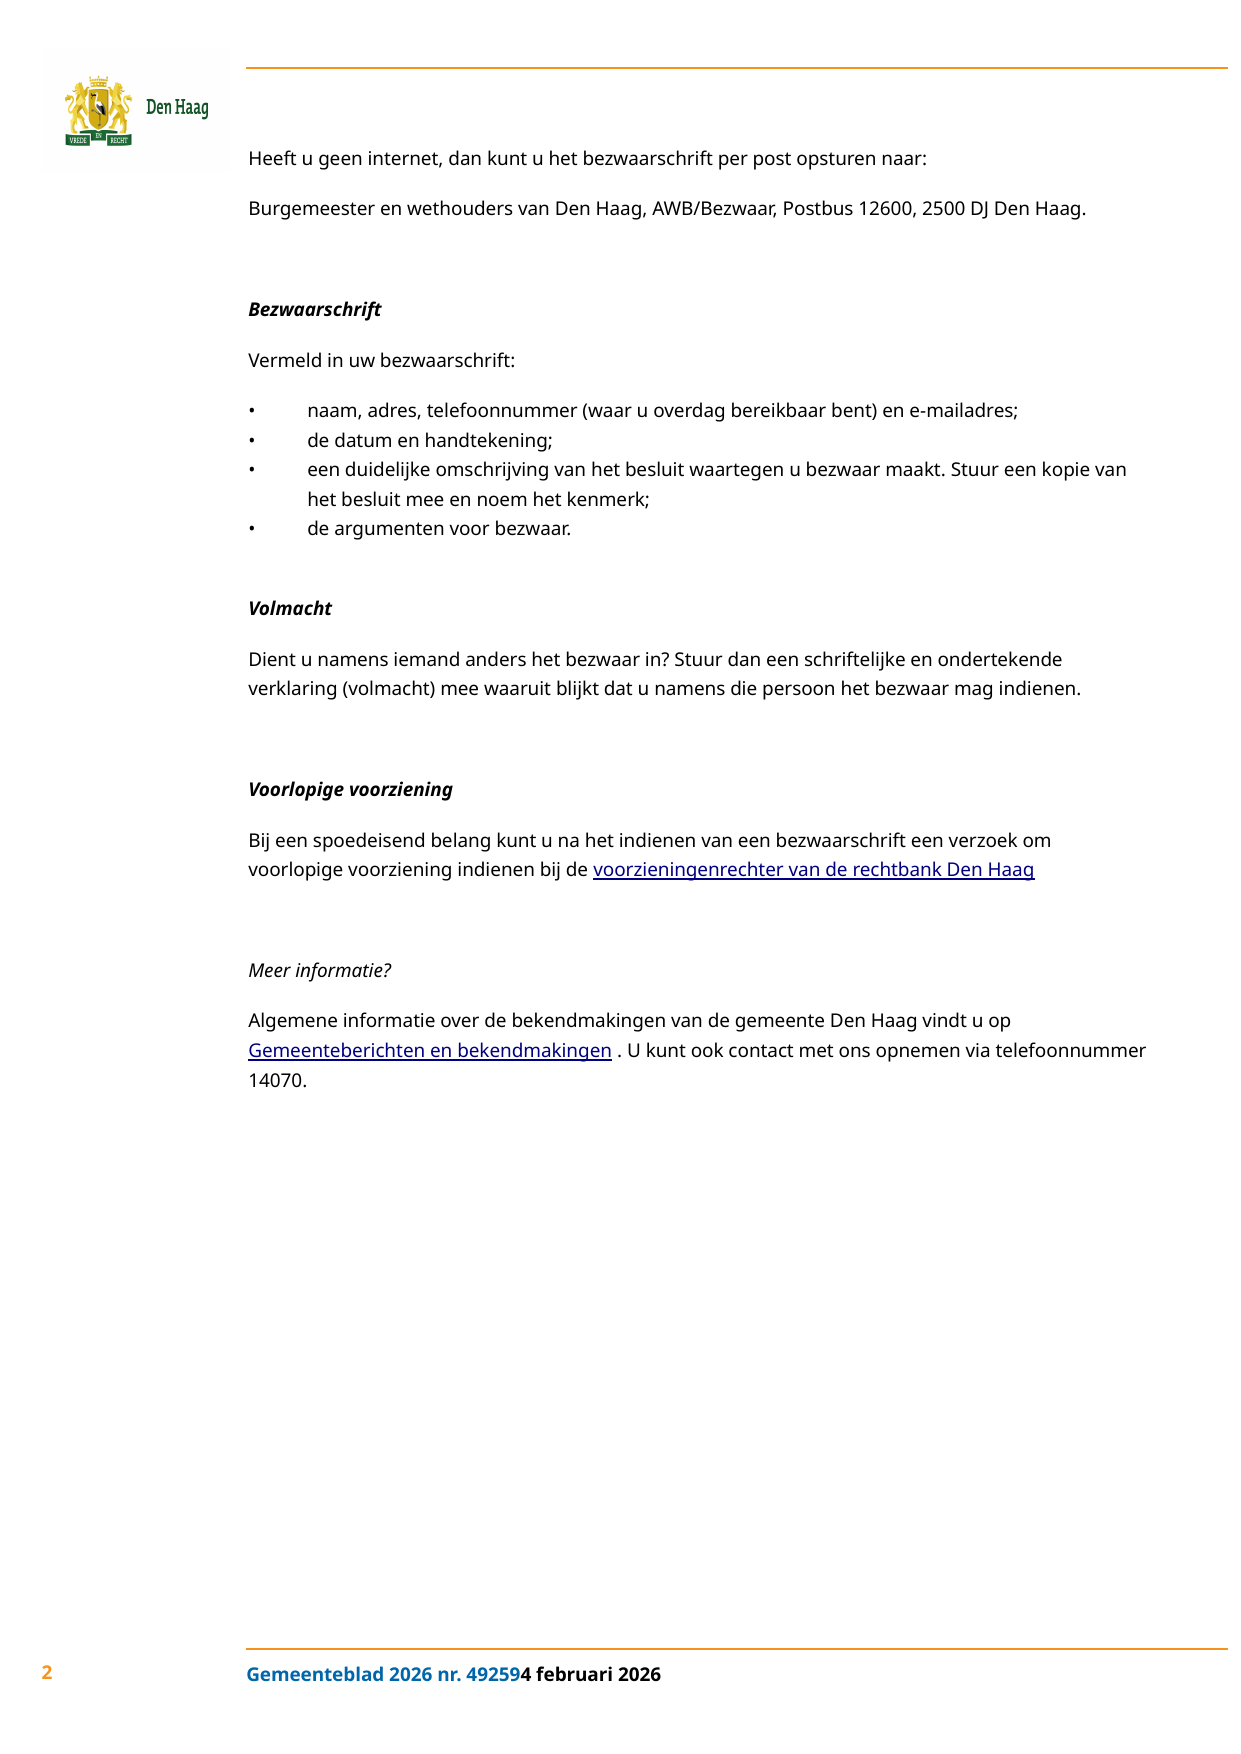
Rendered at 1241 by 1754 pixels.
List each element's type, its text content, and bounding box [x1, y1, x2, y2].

text Heeft u geen internet, dan kunt u het bezwaarschrift per post opsturen naar: [248, 145, 1152, 171]
text Algemene informatie over de bekendmakingen van de gemeente Den Haag vindt u op Gemeenteberichten en bekendmakingen . U kunt ook contact met ons opnemen via telefoonnummer 14070. [248, 1008, 1152, 1093]
text Volmacht [248, 596, 1152, 621]
text Bij een spoedeisend belang kunt u na het indienen van een bezwaarschrift een verzoek om voorlopige voorziening indienen bij de voorzieningenrechter van de rechtbank Den Haag [248, 827, 1152, 882]
list een duidelijke omschrijving van het besluit waartegen u bezwaar maakt. Stuur een kopie van het besluit mee en noem het kenmerk; [248, 456, 1152, 512]
text Bezwaarschrift [248, 296, 1152, 322]
text Burgemeester en wethouders van Den Haag, AWB/Bezwaar, Postbus 12600, 2500 DJ Den Haag. [248, 196, 1152, 221]
text Vermeld in uw bezwaarschrift: [248, 347, 1152, 373]
picture [41, 47, 231, 172]
text Meer informatie? [248, 957, 1152, 983]
text Voorlopige voorziening [248, 776, 1152, 802]
list de argumenten voor bezwaar. [248, 516, 1152, 541]
list naam, adres, telefoonnummer (waar u overdag bereikbaar bent) en e-mailadres; [248, 397, 1152, 423]
text Dient u namens iemand anders het bezwaar in? Stuur dan een schriftelijke en ondertekende verklaring (volmacht) mee waaruit blijkt dat u namens die persoon het bezwaar mag indienen. [248, 646, 1152, 701]
list de datum en handtekening; [248, 427, 1152, 453]
